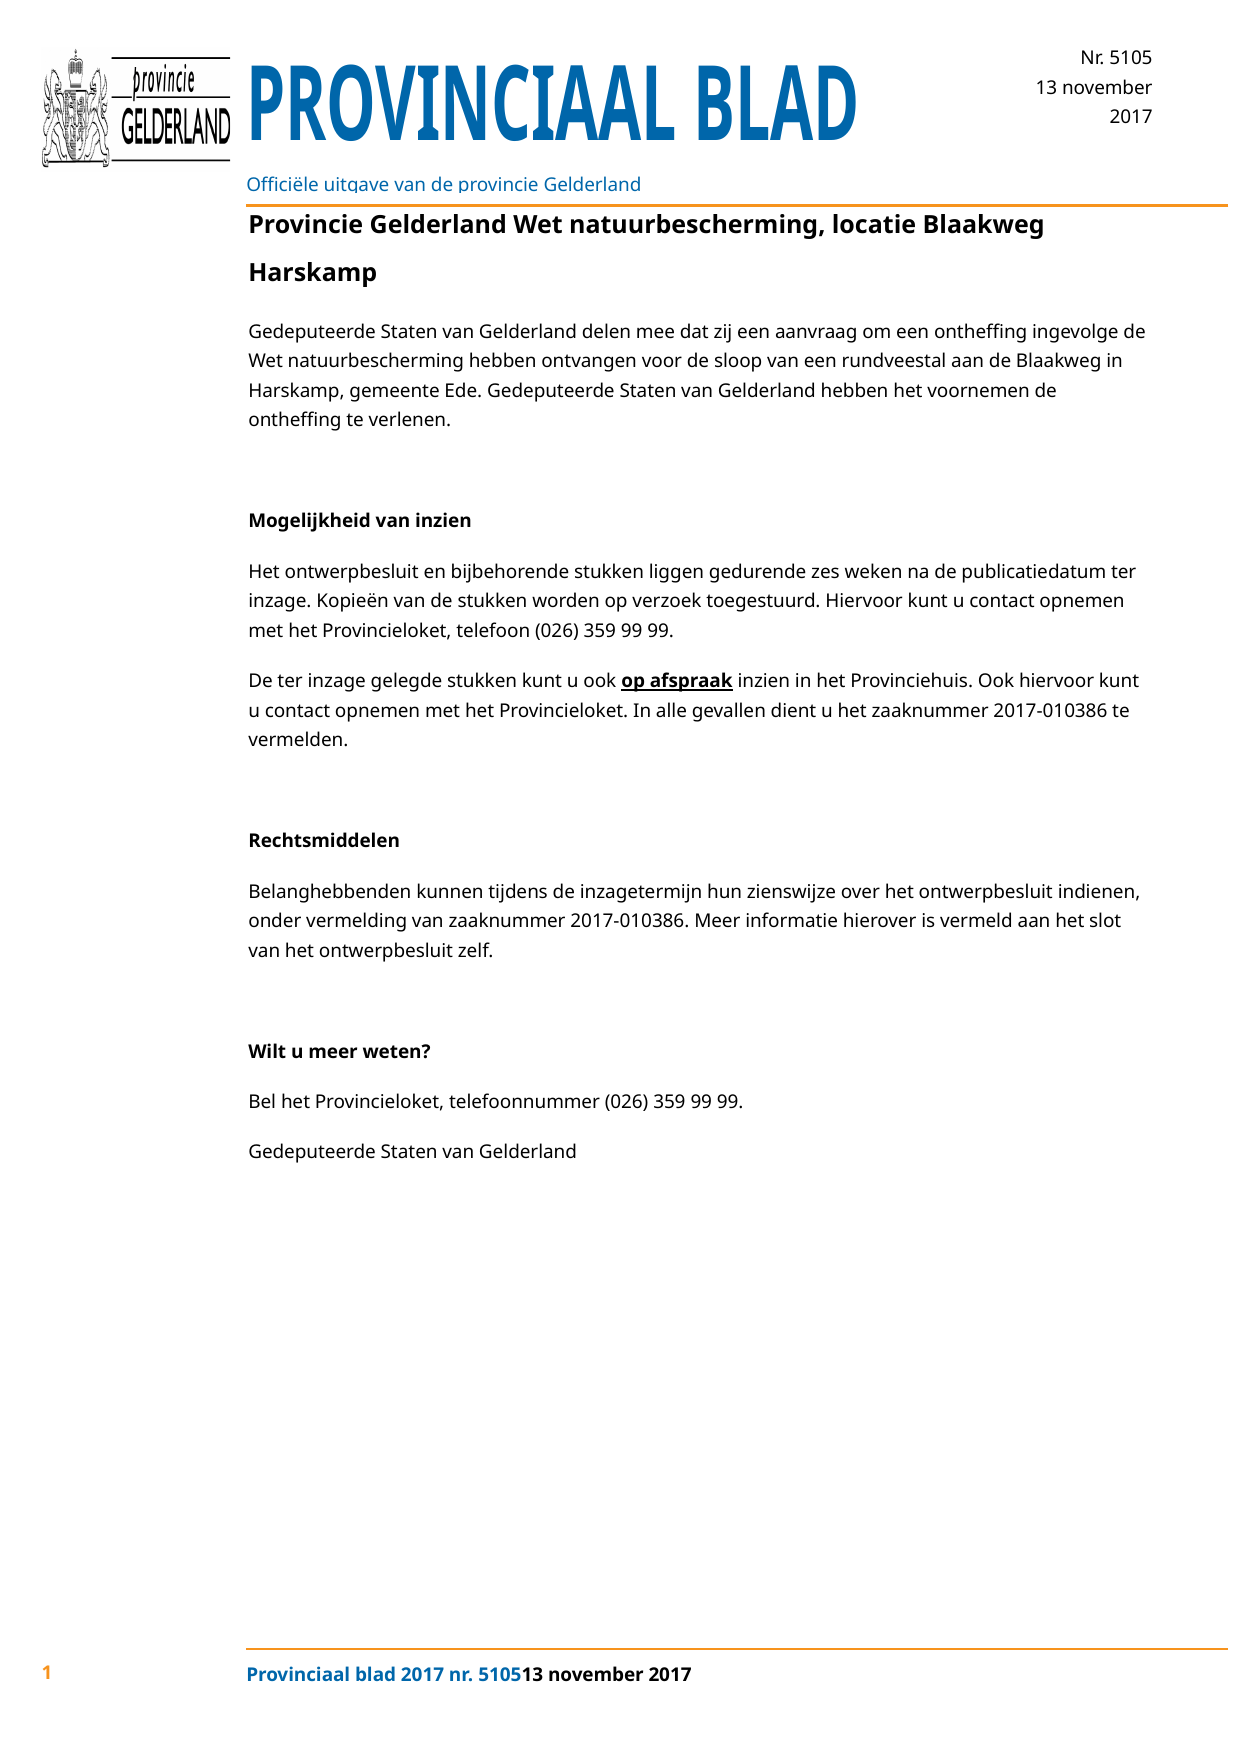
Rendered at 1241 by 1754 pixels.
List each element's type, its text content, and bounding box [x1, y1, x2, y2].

text Mogelijkheid van inzien [248, 507, 1152, 533]
text Rechtsmiddelen [248, 827, 1152, 853]
text Belanghebbenden kunnen tijdens de inzagetermijn hun zienswijze over het ontwerpbesluit indienen, onder vermelding van zaaknummer 2017-010386. Meer informatie hierover is vermeld aan het slot van het ontwerpbesluit zelf. [248, 878, 1152, 963]
text Wilt u meer weten? [248, 1038, 1152, 1064]
text Bel het Provincieloket, telefoonnummer (026) 359 99 99. [248, 1088, 1152, 1114]
text Gedeputeerde Staten van Gelderland [248, 1139, 1152, 1164]
text Gedeputeerde Staten van Gelderland delen mee dat zij een aanvraag om een ontheffing ingevolge de Wet natuurbescherming hebben ontvangen voor de sloop van een rundveestal aan de Blaakweg in Harskamp, gemeente Ede. Gedeputeerde Staten van Gelderland hebben het voornemen de ontheffing te verlenen. [248, 318, 1152, 432]
text De ter inzage gelegde stukken kunt u ook op afspraak inzien in het Provinciehuis. Ook hiervoor kunt u contact opnemen met het Provincieloket. In alle gevallen dient u het zaaknummer 2017-010386 te vermelden. [248, 667, 1152, 752]
text Provincie Gelderland Wet natuurbescherming, locatie Blaakweg Harskamp [248, 207, 1152, 288]
text Het ontwerpbesluit en bijbehorende stukken liggen gedurende zes weken na de publicatiedatum ter inzage. Kopieën van de stukken worden op verzoek toegestuurd. Hiervoor kunt u contact opnemen met het Provincieloket, telefoon (026) 359 99 99. [248, 558, 1152, 643]
picture [41, 47, 231, 172]
